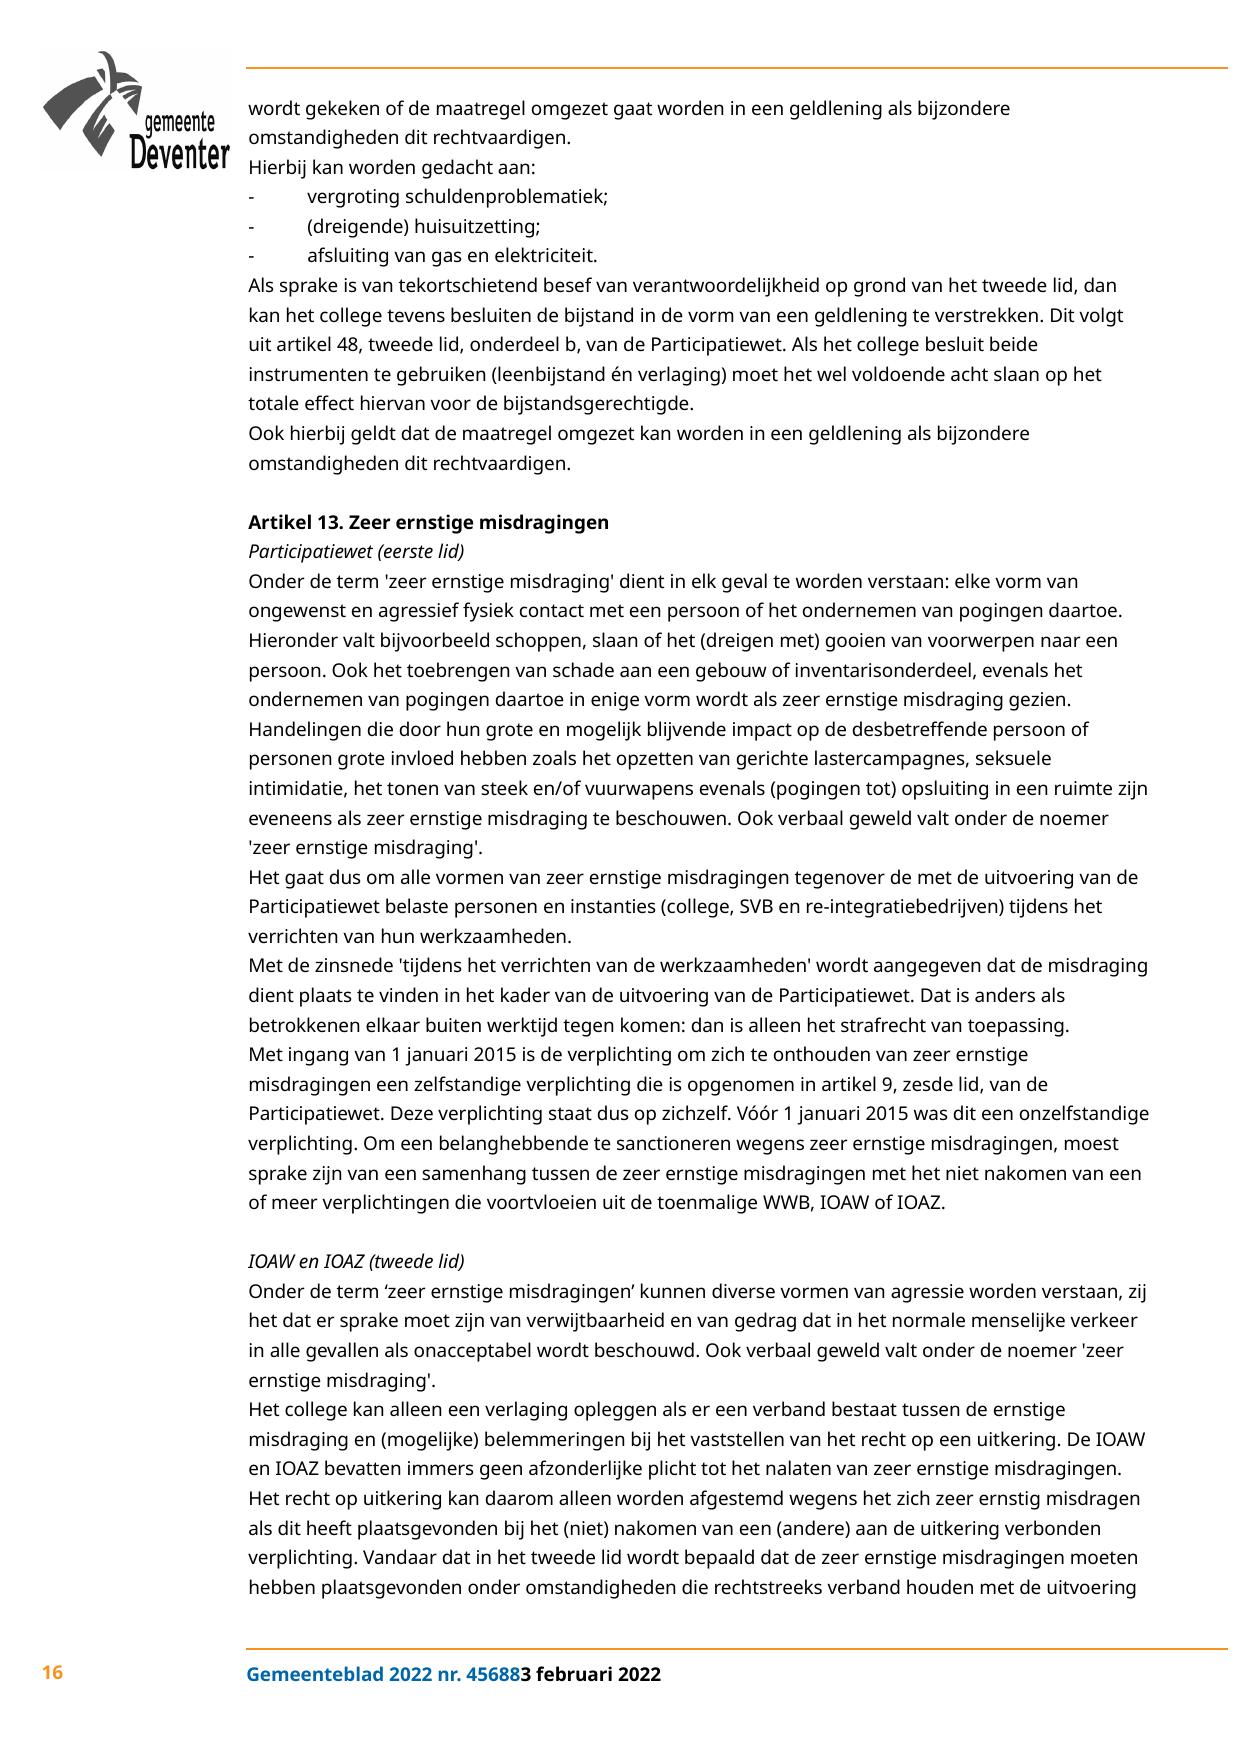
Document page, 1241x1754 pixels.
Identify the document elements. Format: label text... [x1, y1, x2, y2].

text Als sprake is van tekortschietend besef van verantwoordelijkheid op grond van het tweede lid, dan kan het college tevens besluiten de bijstand in de vorm van een geldlening te verstrekken. Dit volgt uit artikel 48, tweede lid, onderdeel b, van de Participatiewet. Als het college besluit beide instrumenten te gebruiken (leenbijstand én verlaging) moet het wel voldoende acht slaan op het totale effect hiervan voor de bijstandsgerechtigde. [248, 272, 1152, 416]
list vergroting schuldenproblematiek; [248, 183, 1152, 209]
text Met ingang van 1 januari 2015 is de verplichting om zich te onthouden van zeer ernstige misdragingen een zelfstandige verplichting die is opgenomen in artikel 9, zesde lid, van de Participatiewet. Deze verplichting staat dus op zichzelf. Vóór 1 januari 2015 was dit een onzelfstandige verplichting. Om een belanghebbende te sanctioneren wegens zeer ernstige misdragingen, moest sprake zijn van een samenhang tussen de zeer ernstige misdragingen met het niet nakomen van een of meer verplichtingen die voortvloeien uit de toenmalige WWB, IOAW of IOAZ. [248, 1041, 1152, 1215]
text Ook hierbij geldt dat de maatregel omgezet kan worden in een geldlening als bijzondere omstandigheden dit rechtvaardigen. [248, 420, 1152, 476]
text Hierbij kan worden gedacht aan: [248, 154, 1152, 180]
list afsluiting van gas en elektriciteit. [248, 243, 1152, 268]
list (dreigende) huisuitzetting; [248, 213, 1152, 239]
text IOAW en IOAZ (tweede lid) [248, 1248, 1152, 1274]
text Het college kan alleen een verlaging opleggen als er een verband bestaat tussen de ernstige misdraging en (mogelijke) belemmeringen bij het vaststellen van het recht op een uitkering. De IOAW en IOAZ bevatten immers geen afzonderlijke plicht tot het nalaten van zeer ernstige misdragingen. Het recht op uitkering kan daarom alleen worden afgestemd wegens het zich zeer ernstig misdragen als dit heeft plaatsgevonden bij het (niet) nakomen van een (andere) aan de uitkering verbonden verplichting. Vandaar dat in het tweede lid wordt bepaald dat de zeer ernstige misdragingen moeten hebben plaatsgevonden onder omstandigheden die rechtstreeks verband houden met de uitvoering [248, 1396, 1152, 1600]
text wordt gekeken of de maatregel omgezet gaat worden in een geldlening als bijzondere omstandigheden dit rechtvaardigen. [248, 95, 1152, 150]
text Onder de term 'zeer ernstige misdraging' dient in elk geval te worden verstaan: elke vorm van ongewenst en agressief fysiek contact met een persoon of het ondernemen van pogingen daartoe. Hieronder valt bijvoorbeeld schoppen, slaan of het (dreigen met) gooien van voorwerpen naar een persoon. Ook het toebrengen van schade aan een gebouw of inventarisonderdeel, evenals het ondernemen van pogingen daartoe in enige vorm wordt als zeer ernstige misdraging gezien. Handelingen die door hun grote en mogelijk blijvende impact op de desbetreffende persoon of personen grote invloed hebben zoals het opzetten van gerichte lastercampagnes, seksuele intimidatie, het tonen van steek en/of vuurwapens evenals (pogingen tot) opsluiting in een ruimte zijn eveneens als zeer ernstige misdraging te beschouwen. Ook verbaal geweld valt onder de noemer 'zeer ernstige misdraging'. [248, 568, 1152, 860]
text Het gaat dus om alle vormen van zeer ernstige misdragingen tegenover de met de uitvoering van de Participatiewet belaste personen en instanties (college, SVB en re-integratiebedrijven) tijdens het verrichten van hun werkzaamheden. [248, 864, 1152, 949]
picture [41, 47, 231, 172]
text Participatiewet (eerste lid) [248, 538, 1152, 564]
text Met de zinsnede 'tijdens het verrichten van de werkzaamheden' wordt aangegeven dat de misdraging dient plaats te vinden in het kader van de uitvoering van de Participatiewet. Dat is anders als betrokkenen elkaar buiten werktijd tegen komen: dan is alleen het strafrecht van toepassing. [248, 953, 1152, 1038]
text Onder de term ‘zeer ernstige misdragingen’ kunnen diverse vormen van agressie worden verstaan, zij het dat er sprake moet zijn van verwijtbaarheid en van gedrag dat in het normale menselijke verkeer in alle gevallen als onacceptabel wordt beschouwd. Ook verbaal geweld valt onder de noemer 'zeer ernstige misdraging'. [248, 1278, 1152, 1393]
text Artikel 13. Zeer ernstige misdragingen [248, 509, 1152, 535]
